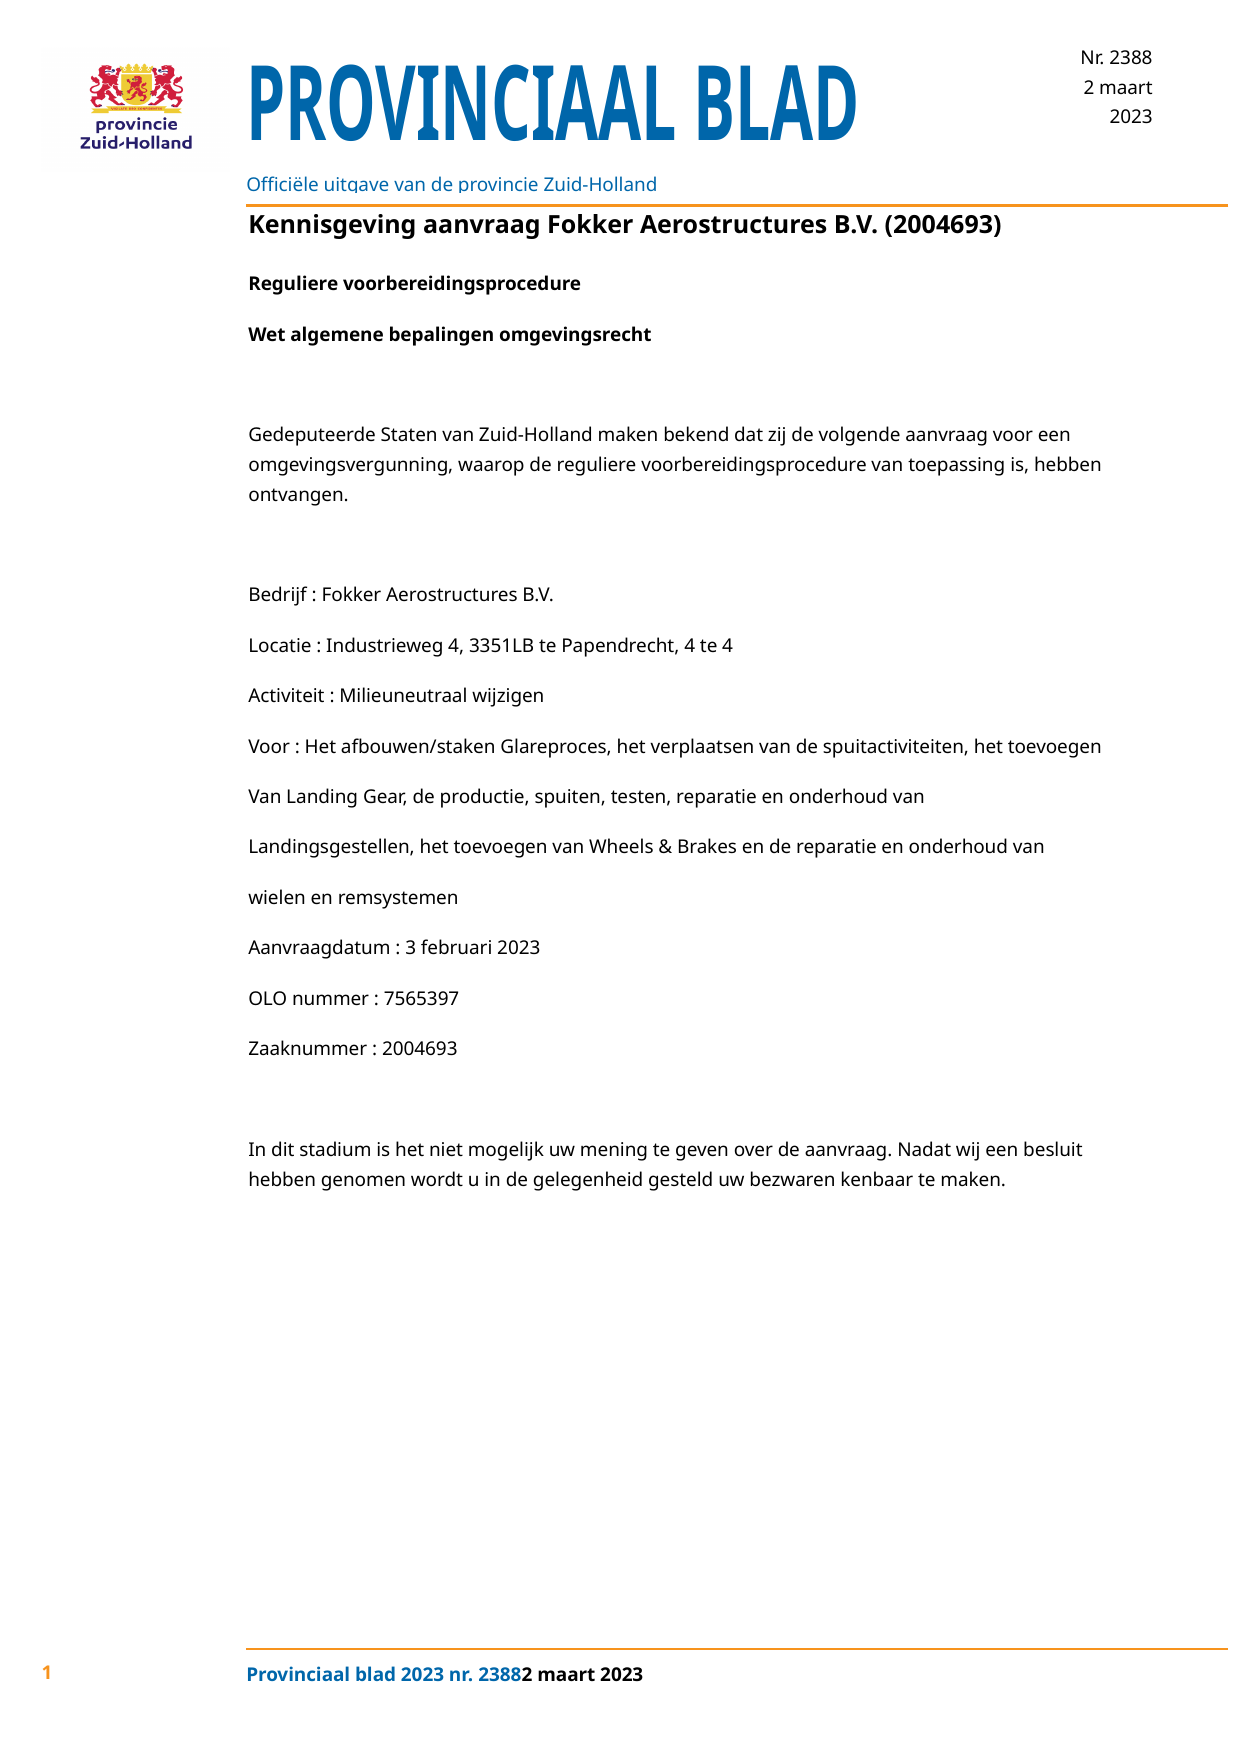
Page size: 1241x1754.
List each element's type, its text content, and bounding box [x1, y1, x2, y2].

text OLO nummer : 7565397 [248, 985, 1152, 1011]
text Bedrijf : Fokker Aerostructures B.V. [248, 582, 1152, 607]
picture [41, 47, 231, 172]
text Kennisgeving aanvraag Fokker Aerostructures B.V. (2004693) [248, 207, 1152, 241]
text Reguliere voorbereidingsprocedure [248, 270, 1152, 296]
text Locatie : Industrieweg 4, 3351LB te Papendrecht, 4 te 4 [248, 632, 1152, 658]
text In dit stadium is het niet mogelijk uw mening te geven over de aanvraag. Nadat wij een besluit hebben genomen wordt u in de gelegenheid gesteld uw bezwaren kenbaar te maken. [248, 1136, 1152, 1191]
text Gedeputeerde Staten van Zuid-Holland maken bekend dat zij de volgende aanvraag voor een omgevingsvergunning, waarop de reguliere voorbereidingsprocedure van toepassing is, hebben ontvangen. [248, 422, 1152, 506]
text Activiteit : Milieuneutraal wijzigen [248, 682, 1152, 708]
text Voor : Het afbouwen/staken Glareproces, het verplaatsen van de spuitactiviteiten, het toevoegen [248, 733, 1152, 758]
text Zaaknummer : 2004693 [248, 1035, 1152, 1061]
text wielen en remsystemen [248, 884, 1152, 910]
text Wet algemene bepalingen omgevingsrecht [248, 321, 1152, 346]
text Landingsgestellen, het toevoegen van Wheels & Brakes en de reparatie en onderhoud van [248, 834, 1152, 859]
text Aanvraagdatum : 3 februari 2023 [248, 934, 1152, 960]
text Van Landing Gear, de productie, spuiten, testen, reparatie en onderhoud van [248, 783, 1152, 809]
